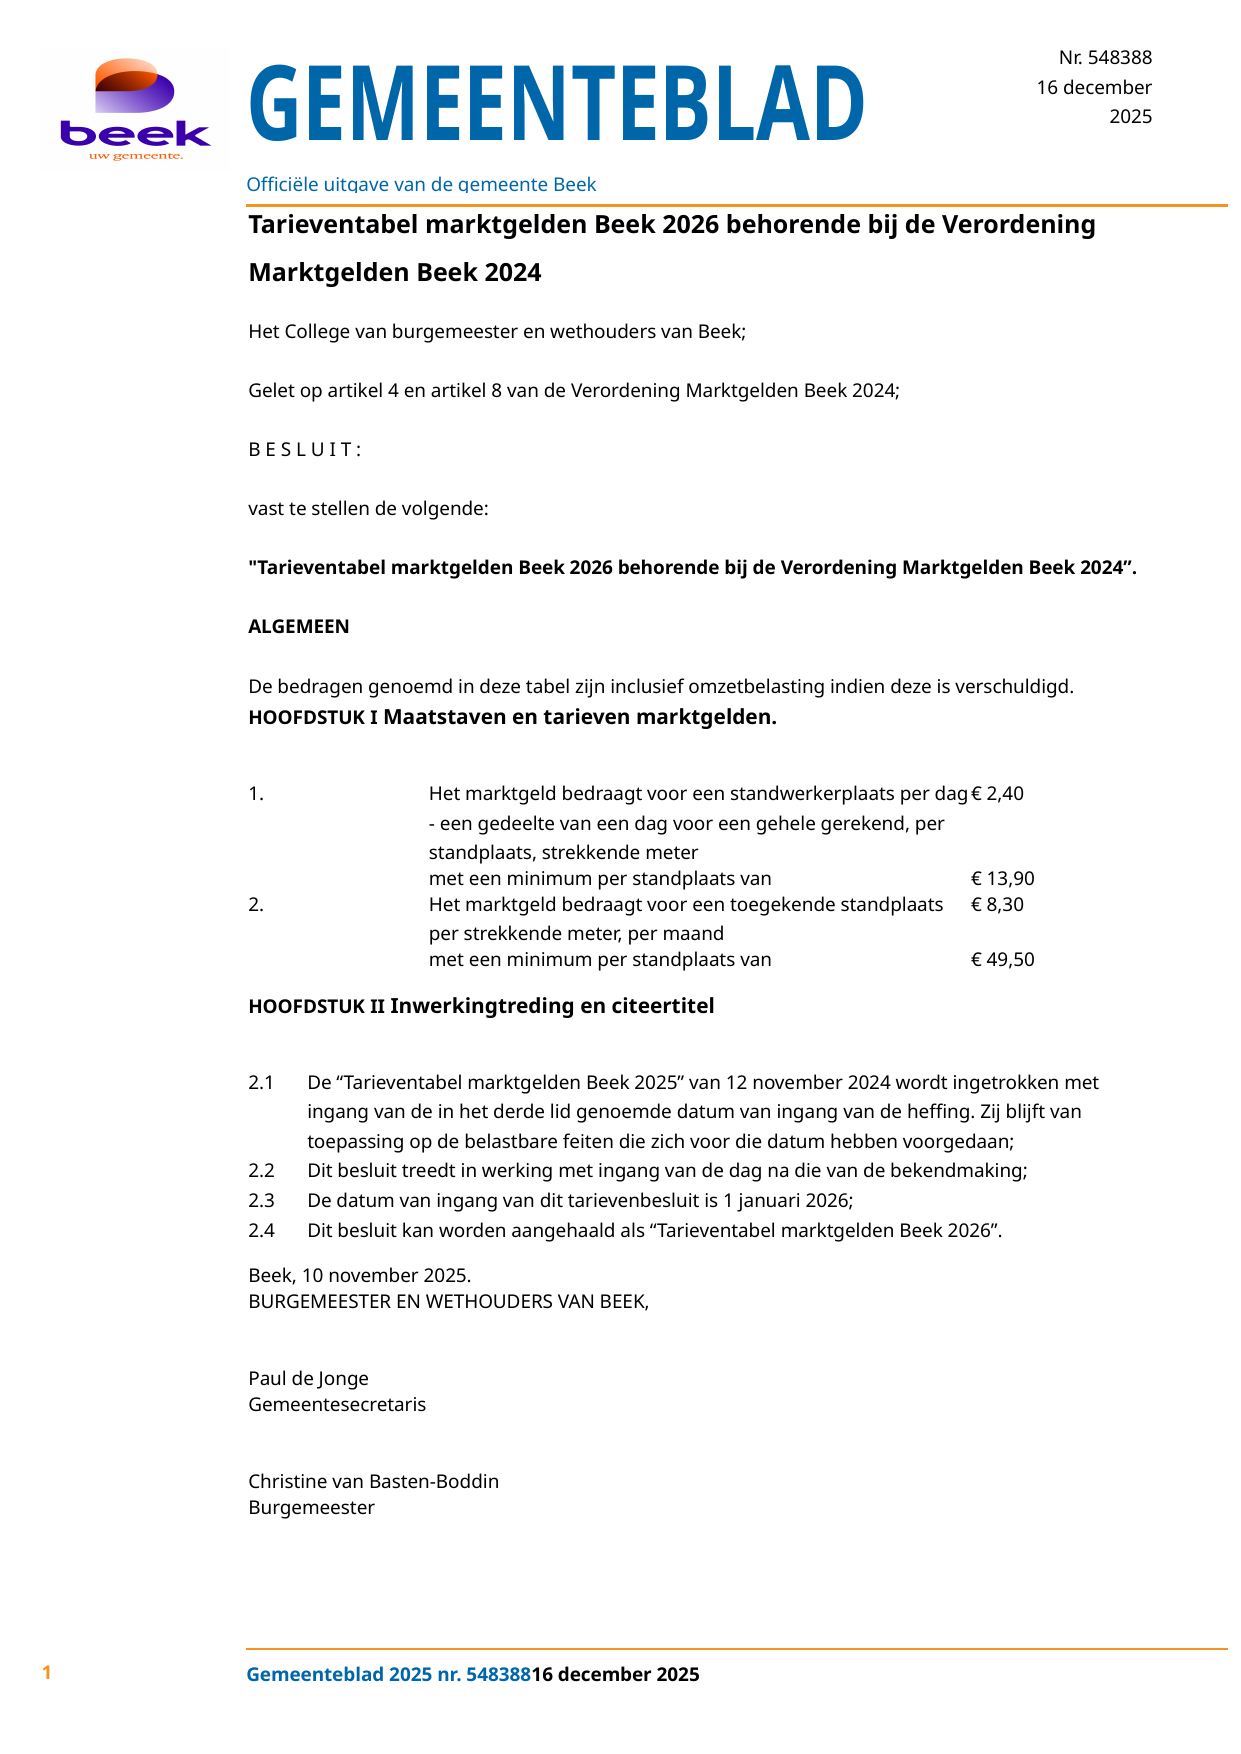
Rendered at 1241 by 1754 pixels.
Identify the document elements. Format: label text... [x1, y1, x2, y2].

text ALGEMEEN [248, 614, 1152, 639]
list De datum van ingang van dit tarievenbesluit is 1 januari 2026; [248, 1187, 1152, 1213]
table_cell met een minimum per standplaats van [429, 946, 971, 972]
text BURGEMEESTER EN WETHOUDERS VAN BEEK, [248, 1288, 1152, 1314]
table_header 1. [248, 780, 429, 891]
table_header € 2,40 [971, 780, 1152, 865]
table_header Het marktgeld bedraagt voor een standwerkerplaats per dag - een gedeelte van een dag voor een gehele gerekend, per standplaats, strekkende meter [429, 780, 971, 865]
text De bedragen genoemd in deze tabel zijn inclusief omzetbelasting indien deze is verschuldigd. [248, 673, 1152, 699]
table_cell 2. [248, 891, 429, 972]
table_cell met een minimum per standplaats van [429, 865, 971, 891]
text Tarieventabel marktgelden Beek 2026 behorende bij de Verordening Marktgelden Beek 2024 [248, 207, 1152, 288]
text HOOFDSTUK II Inwerkingtreding en citeertitel [248, 991, 1152, 1020]
list Dit besluit kan worden aangehaald als “Tarieventabel marktgelden Beek 2026”. [248, 1217, 1152, 1243]
text HOOFDSTUK I Maatstaven en tarieven marktgelden. [248, 702, 1152, 731]
text Paul de Jonge [248, 1365, 1152, 1391]
text Beek, 10 november 2025. [248, 1262, 1152, 1288]
table_cell € 49,50 [971, 946, 1152, 972]
text Burgemeester [248, 1494, 1152, 1520]
list Dit besluit treedt in werking met ingang van de dag na die van de bekendmaking; [248, 1158, 1152, 1183]
text "Tarieventabel marktgelden Beek 2026 behorende bij de Verordening Marktgelden Beek 2024”. [248, 554, 1152, 580]
text B E S L U I T : [248, 436, 1152, 462]
text Het College van burgemeester en wethouders van Beek; [248, 318, 1152, 344]
table_cell € 13,90 [971, 865, 1152, 891]
text vast te stellen de volgende: [248, 495, 1152, 521]
text Gemeentesecretaris [248, 1391, 1152, 1417]
picture [41, 47, 231, 172]
table_cell € 8,30 [971, 891, 1152, 946]
table_cell Het marktgeld bedraagt voor een toegekende standplaats per strekkende meter, per maand [429, 891, 971, 946]
text Christine van Basten-Boddin [248, 1468, 1152, 1494]
list De “Tarieventabel marktgelden Beek 2025” van 12 november 2024 wordt ingetrokken met ingang van de in het derde lid genoemde datum van ingang van de heffing. Zij blijft van toepassing op de belastbare feiten die zich voor die datum hebben voorgedaan; [248, 1069, 1152, 1154]
text Gelet op artikel 4 en artikel 8 van de Verordening Marktgelden Beek 2024; [248, 377, 1152, 403]
